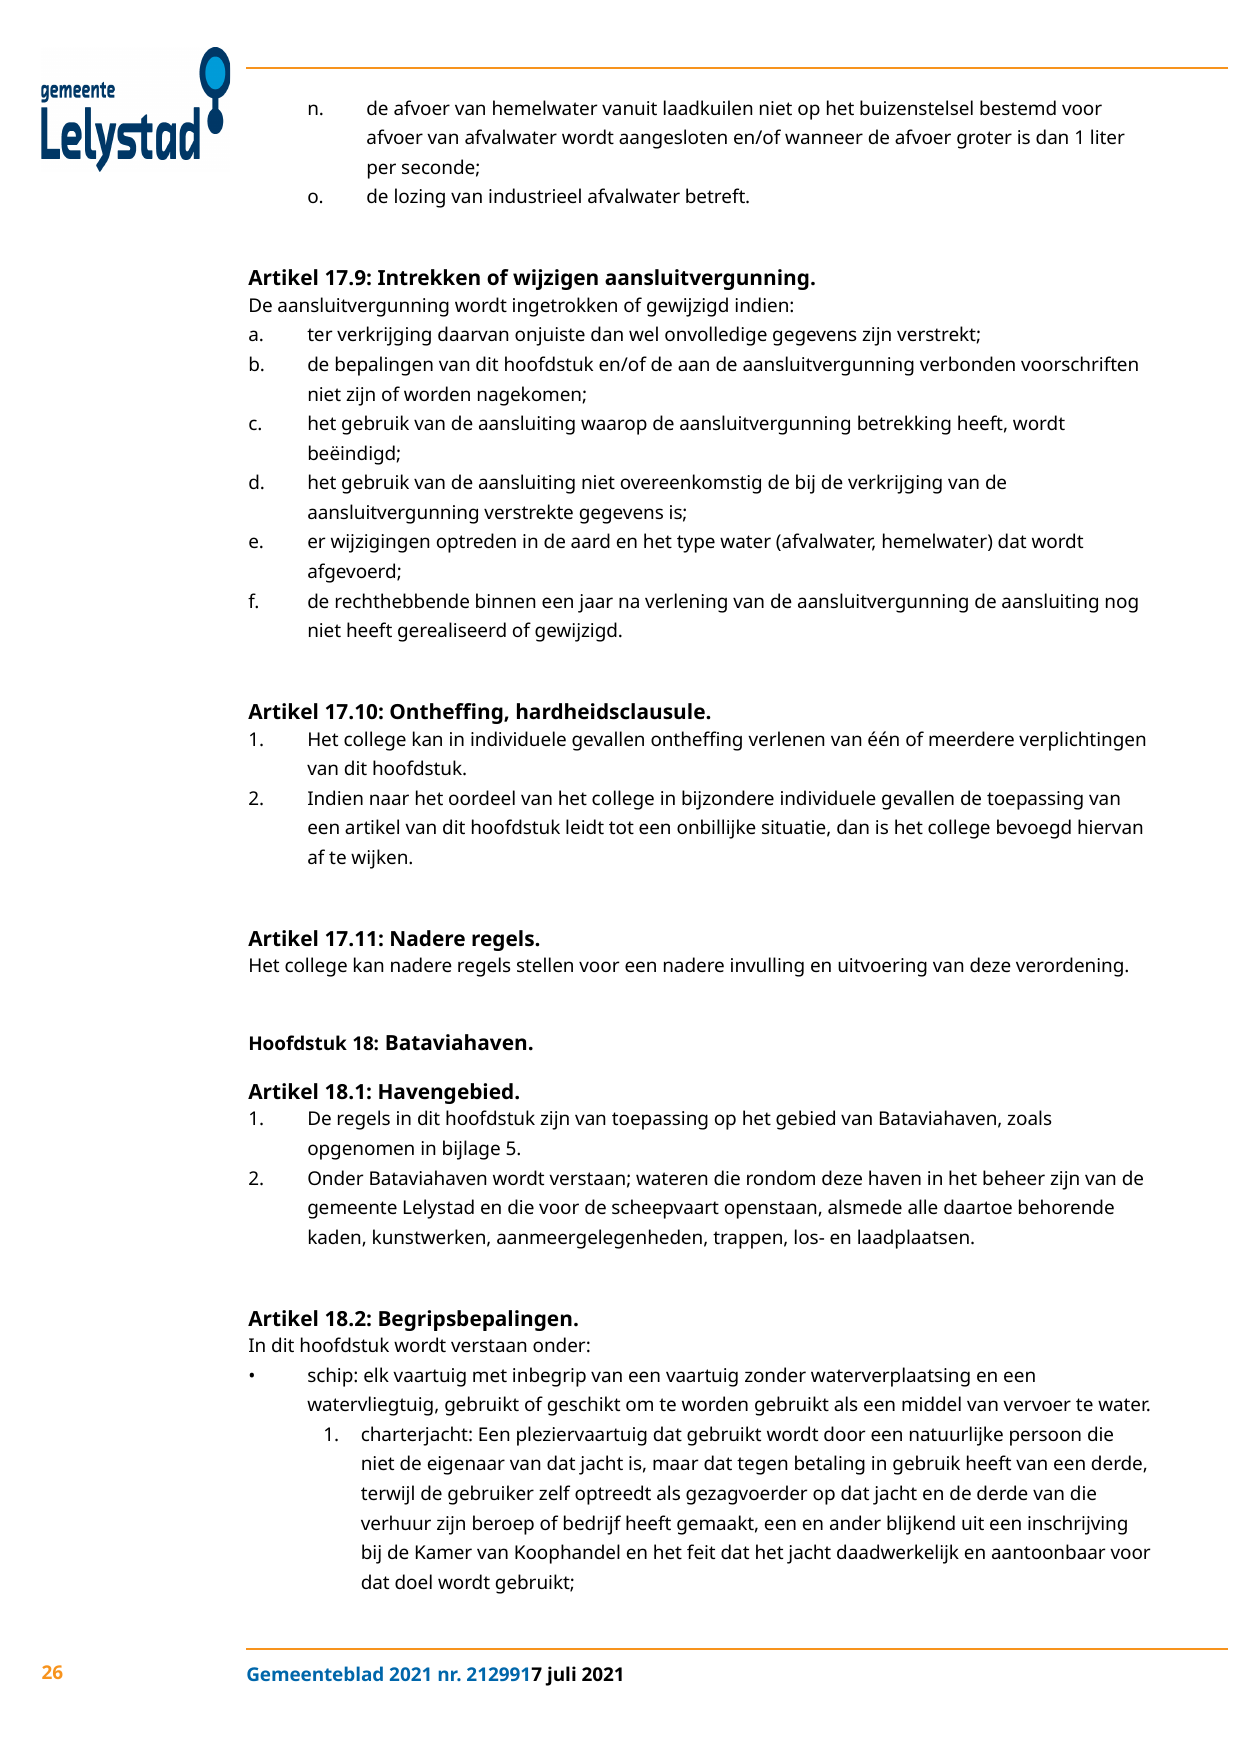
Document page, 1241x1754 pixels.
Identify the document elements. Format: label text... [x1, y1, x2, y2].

list het gebruik van de aansluiting waarop de aansluitvergunning betrekking heeft, wordt beëindigd; [248, 410, 1152, 466]
text Hoofdstuk 18: Bataviahaven. [248, 1028, 1152, 1056]
text De aansluitvergunning wordt ingetrokken of gewijzigd indien: [248, 292, 1152, 318]
list Het college kan in individuele gevallen ontheffing verlenen van één of meerdere verplichtingen van dit hoofdstuk. [248, 726, 1152, 781]
text In dit hoofdstuk wordt verstaan onder: [248, 1332, 1152, 1358]
text Het college kan nadere regels stellen voor een nadere invulling en uitvoering van deze verordening. [248, 953, 1152, 978]
list er wijzigingen optreden in de aard en het type water (afvalwater, hemelwater) dat wordt afgevoerd; [248, 529, 1152, 584]
list schip: elk vaartuig met inbegrip van een vaartuig zonder waterverplaatsing en een watervliegtuig, gebruikt of geschikt om te worden gebruikt als een middel van vervoer te water. [248, 1362, 1152, 1417]
text Artikel 17.9: Intrekken of wijzigen aansluitvergunning. [248, 263, 1152, 292]
text Artikel 18.1: Havengebied. [248, 1077, 1152, 1106]
text Artikel 17.10: Ontheffing, hardheidsclausule. [248, 697, 1152, 726]
list Onder Bataviahaven wordt verstaan; wateren die rondom deze haven in het beheer zijn van de gemeente Lelystad en die voor de scheepvaart openstaan, alsmede alle daartoe behorende kaden, kunstwerken, aanmeergelegenheden, trappen, los- en laadplaatsen. [248, 1165, 1152, 1249]
list ter verkrijging daarvan onjuiste dan wel onvolledige gegevens zijn verstrekt; [248, 322, 1152, 347]
list de bepalingen van dit hoofdstuk en/of de aan de aansluitvergunning verbonden voorschriften niet zijn of worden nagekomen; [248, 351, 1152, 406]
list charterjacht: Een pleziervaartuig dat gebruikt wordt door een natuurlijke persoon die niet de eigenaar van dat jacht is, maar dat tegen betaling in gebruik heeft van een derde, terwijl de gebruiker zelf optreedt als gezagvoerder op dat jacht en de derde van die verhuur zijn beroep of bedrijf heeft gemaakt, een en ander blijkend uit een inschrijving bij de Kamer van Koophandel en het feit dat het jacht daadwerkelijk en aantoonbaar voor dat doel wordt gebruikt; [323, 1421, 1152, 1595]
list Indien naar het oordeel van het college in bijzondere individuele gevallen de toepassing van een artikel van dit hoofdstuk leidt tot een onbillijke situatie, dan is het college bevoegd hiervan af te wijken. [248, 785, 1152, 870]
list de lozing van industrieel afvalwater betreft. [307, 183, 1152, 209]
list De regels in dit hoofdstuk zijn van toepassing op het gebied van Bataviahaven, zoals opgenomen in bijlage 5. [248, 1106, 1152, 1161]
text Artikel 17.11: Nadere regels. [248, 924, 1152, 953]
list het gebruik van de aansluiting niet overeenkomstig de bij de verkrijging van de aansluitvergunning verstrekte gegevens is; [248, 469, 1152, 525]
text Artikel 18.2: Begripsbepalingen. [248, 1304, 1152, 1332]
list de afvoer van hemelwater vanuit laadkuilen niet op het buizenstelsel bestemd voor afvoer van afvalwater wordt aangesloten en/of wanneer de afvoer groter is dan 1 liter per seconde; [307, 95, 1152, 180]
picture [41, 47, 231, 172]
list de rechthebbende binnen een jaar na verlening van de aansluitvergunning de aansluiting nog niet heeft gerealiseerd of gewijzigd. [248, 588, 1152, 643]
